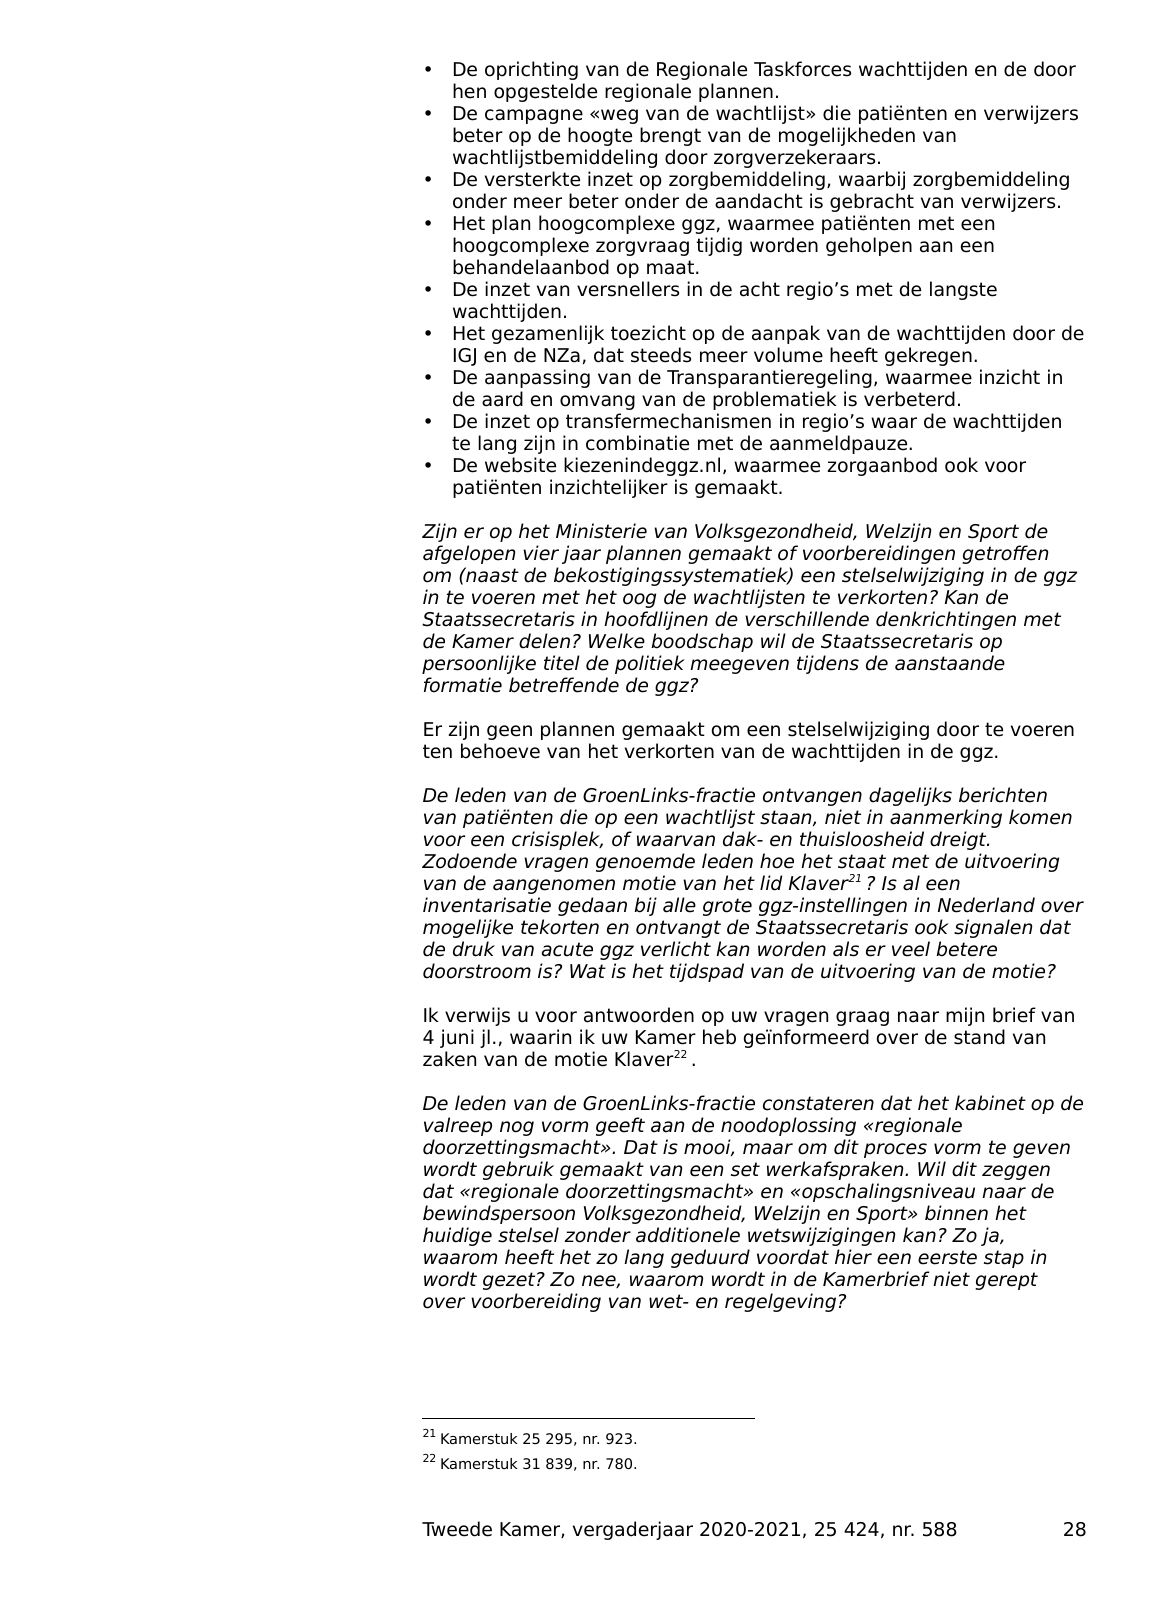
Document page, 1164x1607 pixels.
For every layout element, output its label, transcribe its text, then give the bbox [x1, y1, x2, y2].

text • De oprichting van de Regionale Taskforces wachttijden en de door hen opgestelde regionale plannen. [422, 59, 1087, 103]
text • De inzet van versnellers in de acht regio’s met de langste wachttijden. [422, 279, 1087, 323]
text • De versterkte inzet op zorgbemiddeling, waarbij zorgbemiddeling onder meer beter onder de aandacht is gebracht van verwijzers. [422, 169, 1087, 213]
text • De inzet op transfermechanismen in regio’s waar de wachttijden te lang zijn in combinatie met de aanmeldpauze. [422, 411, 1087, 455]
text De leden van de GroenLinks-fractie ontvangen dagelijks berichten van patiënten die op een wachtlijst staan, niet in aanmerking komen voor een crisisplek, of waarvan dak- en thuisloosheid dreigt. Zodoende vragen genoemde leden hoe het staat met de uitvoering van de aangenomen motie van het lid Klaver? Is al een inventarisatie gedaan bij alle grote ggz-instellingen in Nederland over mogelijke tekorten en ontvangt de Staatssecretaris ook signalen dat de druk van acute ggz verlicht kan worden als er veel betere doorstroom is? Wat is het tijdspad van de uitvoering van de motie? [422, 785, 1087, 983]
text • Het gezamenlijk toezicht op de aanpak van de wachttijden door de IGJ en de NZa, dat steeds meer volume heeft gekregen. [422, 323, 1087, 367]
text • De website kiezenindeggz.nl, waarmee zorgaanbod ook voor patiënten inzichtelijker is gemaakt. [422, 455, 1087, 499]
text Kamerstuk 25 295, nr. 923. [422, 1427, 1087, 1449]
text • De campagne «weg van de wachtlijst» die patiënten en verwijzers beter op de hoogte brengt van de mogelijkheden van wachtlijstbemiddeling door zorgverzekeraars. [422, 103, 1087, 169]
text Zijn er op het Ministerie van Volksgezondheid, Welzijn en Sport de afgelopen vier jaar plannen gemaakt of voorbereidingen getroffen om (naast de bekostigingssystematiek) een stelselwijziging in de ggz in te voeren met het oog de wachtlijsten te verkorten? Kan de Staatssecretaris in hoofdlijnen de verschillende denkrichtingen met de Kamer delen? Welke boodschap wil de Staatssecretaris op persoonlijke titel de politiek meegeven tijdens de aanstaande formatie betreffende de ggz? [422, 521, 1087, 697]
text • De aanpassing van de Transparantieregeling, waarmee inzicht in de aard en omvang van de problematiek is verbeterd. [422, 367, 1087, 411]
text De leden van de GroenLinks-fractie constateren dat het kabinet op de valreep nog vorm geeft aan de noodoplossing «regionale doorzettingsmacht». Dat is mooi, maar om dit proces vorm te geven wordt gebruik gemaakt van een set werkafspraken. Wil dit zeggen dat «regionale doorzettingsmacht» en «opschalingsniveau naar de bewindspersoon Volksgezondheid, Welzijn en Sport» binnen het huidige stelsel zonder additionele wetswijzigingen kan? Zo ja, waarom heeft het zo lang geduurd voordat hier een eerste stap in wordt gezet? Zo nee, waarom wordt in de Kamerbrief niet gerept over voorbereiding van wet- en regelgeving? [422, 1093, 1087, 1313]
text • Het plan hoogcomplexe ggz, waarmee patiënten met een hoogcomplexe zorgvraag tijdig worden geholpen aan een behandelaanbod op maat. [422, 213, 1087, 279]
text Ik verwijs u voor antwoorden op uw vragen graag naar mijn brief van 4 juni jl., waarin ik uw Kamer heb geïnformeerd over de stand van zaken van de motie Klaver. [422, 1005, 1087, 1071]
text Kamerstuk 31 839, nr. 780. [422, 1452, 1087, 1474]
text Er zijn geen plannen gemaakt om een stelselwijziging door te voeren ten behoeve van het verkorten van de wachttijden in de ggz. [422, 719, 1087, 763]
